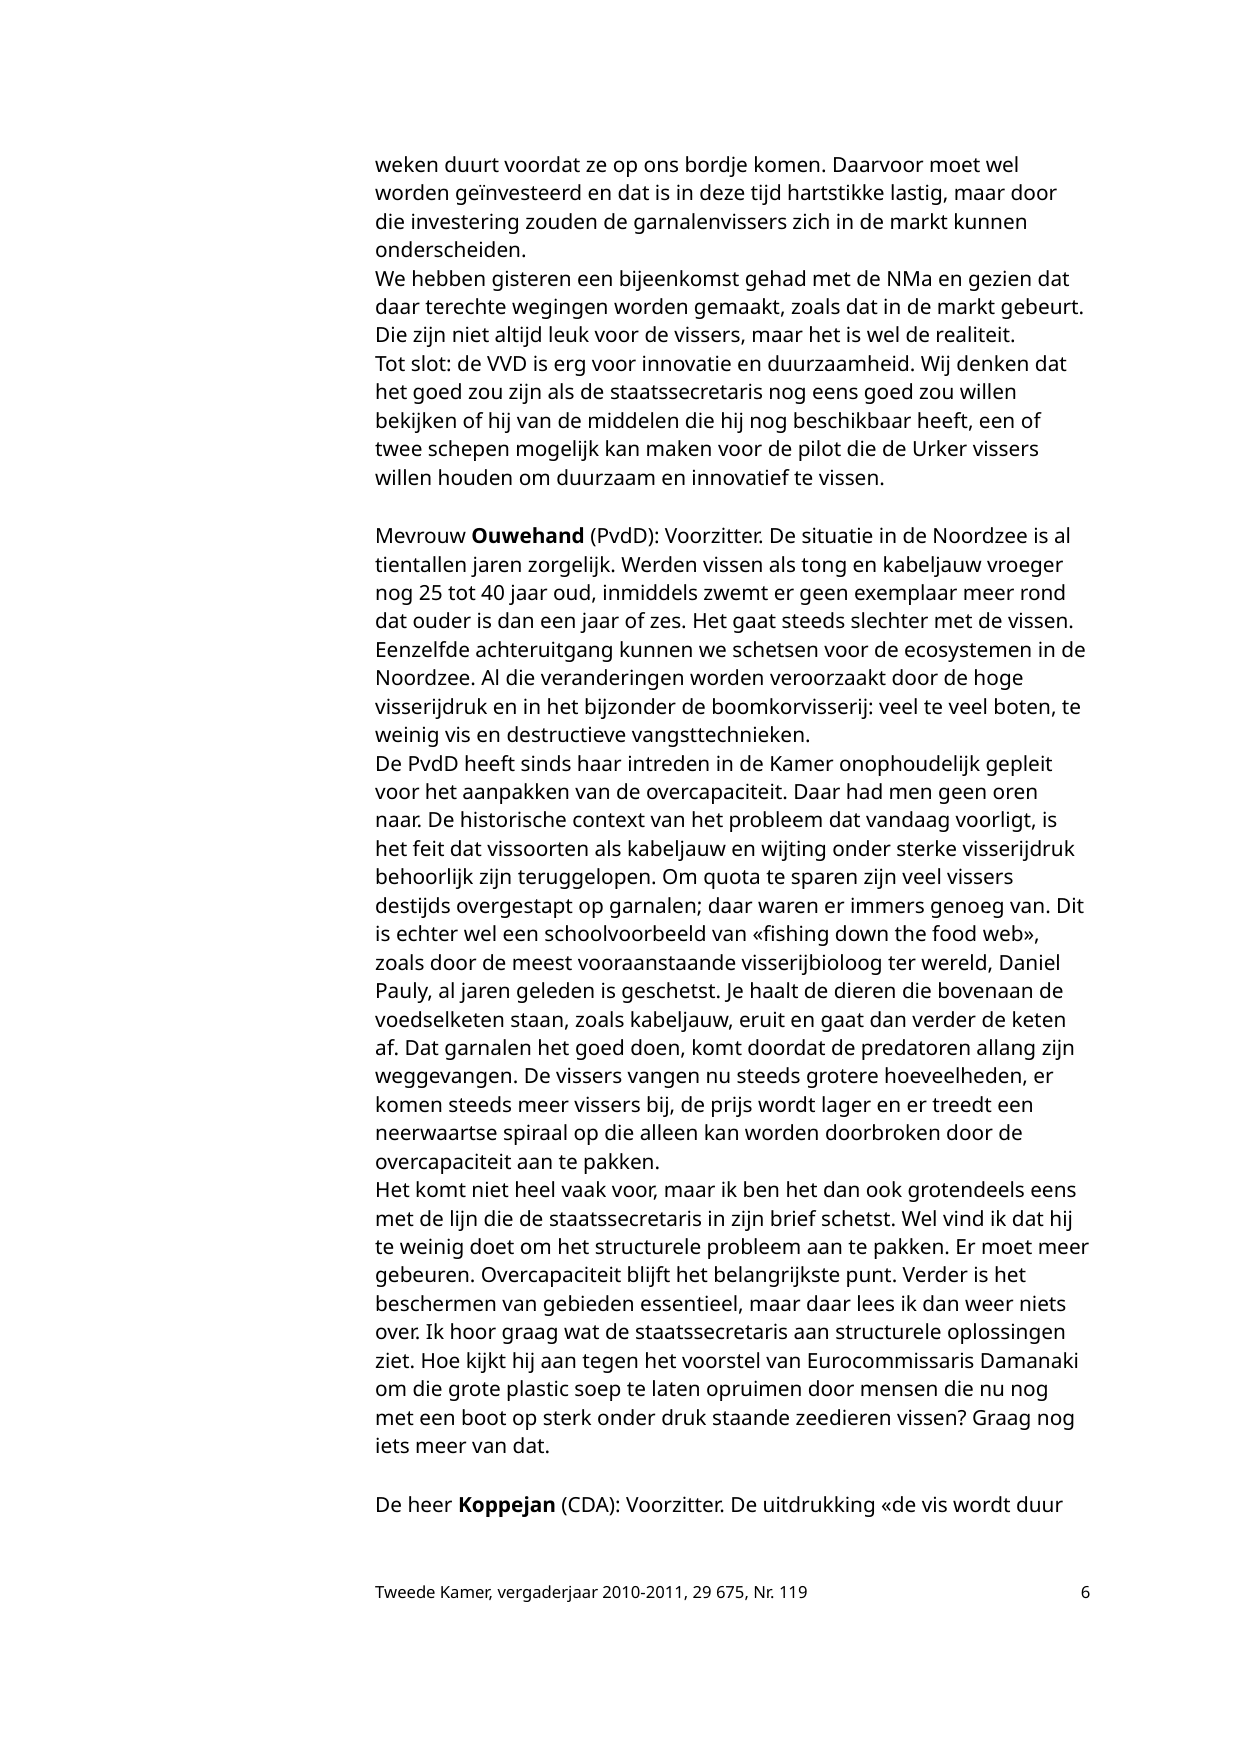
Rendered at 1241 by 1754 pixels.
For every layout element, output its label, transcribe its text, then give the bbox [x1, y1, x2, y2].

text De PvdD heeft sinds haar intreden in de Kamer onophoudelijk gepleit voor het aanpakken van de overcapaciteit. Daar had men geen oren naar. De historische context van het probleem dat vandaag voorligt, is het feit dat vissoorten als kabeljauw en wijting onder sterke visserijdruk behoorlijk zijn teruggelopen. Om quota te sparen zijn veel vissers destijds overgestapt op garnalen; daar waren er immers genoeg van. Dit is echter wel een schoolvoorbeeld van «fishing down the food web», zoals door de meest vooraanstaande visserijbioloog ter wereld, Daniel Pauly, al jaren geleden is geschetst. Je haalt de dieren die bovenaan de voedselketen staan, zoals kabeljauw, eruit en gaat dan verder de keten af. Dat garnalen het goed doen, komt doordat de predatoren allang zijn weggevangen. De vissers vangen nu steeds grotere hoeveelheden, er komen steeds meer vissers bij, de prijs wordt lager en er treedt een neerwaartse spiraal op die alleen kan worden doorbroken door de overcapaciteit aan te pakken. [375, 749, 1090, 1175]
text Tot slot: de VVD is erg voor innovatie en duurzaamheid. Wij denken dat het goed zou zijn als de staatssecretaris nog eens goed zou willen bekijken of hij van de middelen die hij nog beschikbaar heeft, een of twee schepen mogelijk kan maken voor de pilot die de Urker vissers willen houden om duurzaam en innovatief te vissen. [375, 349, 1090, 491]
text Mevrouw Ouwehand (PvdD): Voorzitter. De situatie in de Noordzee is al tientallen jaren zorgelijk. Werden vissen als tong en kabeljauw vroeger nog 25 tot 40 jaar oud, inmiddels zwemt er geen exemplaar meer rond dat ouder is dan een jaar of zes. Het gaat steeds slechter met de vissen. Eenzelfde achteruitgang kunnen we schetsen voor de ecosystemen in de Noordzee. Al die veranderingen worden veroorzaakt door de hoge visserijdruk en in het bijzonder de boomkorvisserij: veel te veel boten, te weinig vis en destructieve vangsttechnieken. [375, 521, 1090, 749]
text We hebben gisteren een bijeenkomst gehad met de NMa en gezien dat daar terechte wegingen worden gemaakt, zoals dat in de markt gebeurt. Die zijn niet altijd leuk voor de vissers, maar het is wel de realiteit. [375, 264, 1090, 349]
text Het komt niet heel vaak voor, maar ik ben het dan ook grotendeels eens met de lijn die de staatssecretaris in zijn brief schetst. Wel vind ik dat hij te weinig doet om het structurele probleem aan te pakken. Er moet meer gebeuren. Overcapaciteit blijft het belangrijkste punt. Verder is het beschermen van gebieden essentieel, maar daar lees ik dan weer niets over. Ik hoor graag wat de staatssecretaris aan structurele oplossingen ziet. Hoe kijkt hij aan tegen het voorstel van Eurocommissaris Damanaki om die grote plastic soep te laten opruimen door mensen die nu nog met een boot op sterk onder druk staande zeedieren vissen? Graag nog iets meer van dat. [375, 1175, 1090, 1460]
text weken duurt voordat ze op ons bordje komen. Daarvoor moet wel worden geïnvesteerd en dat is in deze tijd hartstikke lastig, maar door die investering zouden de garnalenvissers zich in de markt kunnen onderscheiden. [375, 150, 1090, 264]
text De heer Koppejan (CDA): Voorzitter. De uitdrukking «de vis wordt duur [375, 1490, 1090, 1518]
